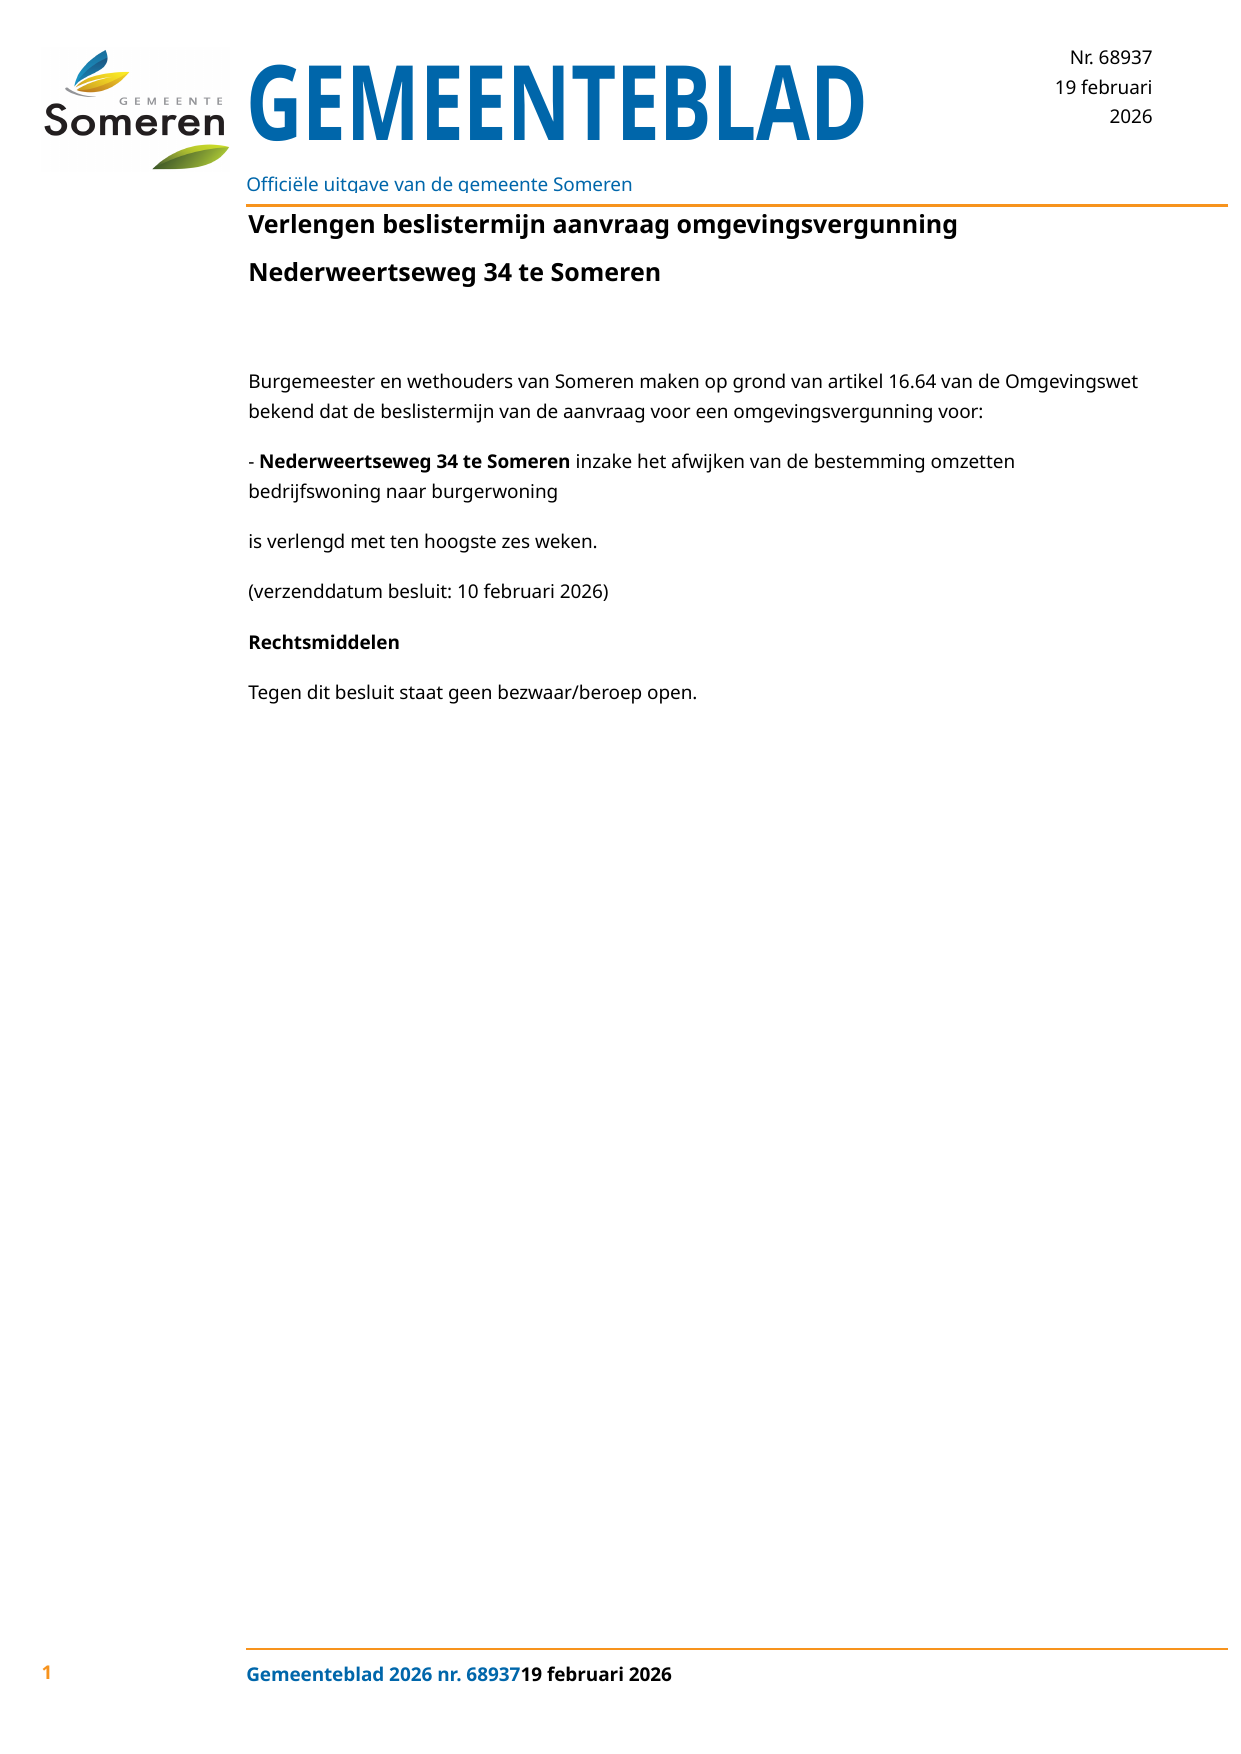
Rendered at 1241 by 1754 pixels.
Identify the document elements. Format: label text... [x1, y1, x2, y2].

text - Nederweertseweg 34 te Someren inzake het afwijken van de bestemming omzetten bedrijfswoning naar burgerwoning [248, 448, 1152, 504]
text Rechtsmiddelen [248, 629, 1152, 655]
text Burgemeester en wethouders van Someren maken op grond van artikel 16.64 van de Omgevingswet bekend dat de beslistermijn van de aanvraag voor een omgevingsvergunning voor: [248, 368, 1152, 424]
text (verzenddatum besluit: 10 februari 2026) [248, 579, 1152, 604]
text Tegen dit besluit staat geen bezwaar/beroep open. [248, 679, 1152, 705]
text Verlengen beslistermijn aanvraag omgevingsvergunning Nederweertseweg 34 te Someren [248, 207, 1152, 288]
picture [41, 47, 231, 172]
text is verlengd met ten hoogste zes weken. [248, 528, 1152, 554]
